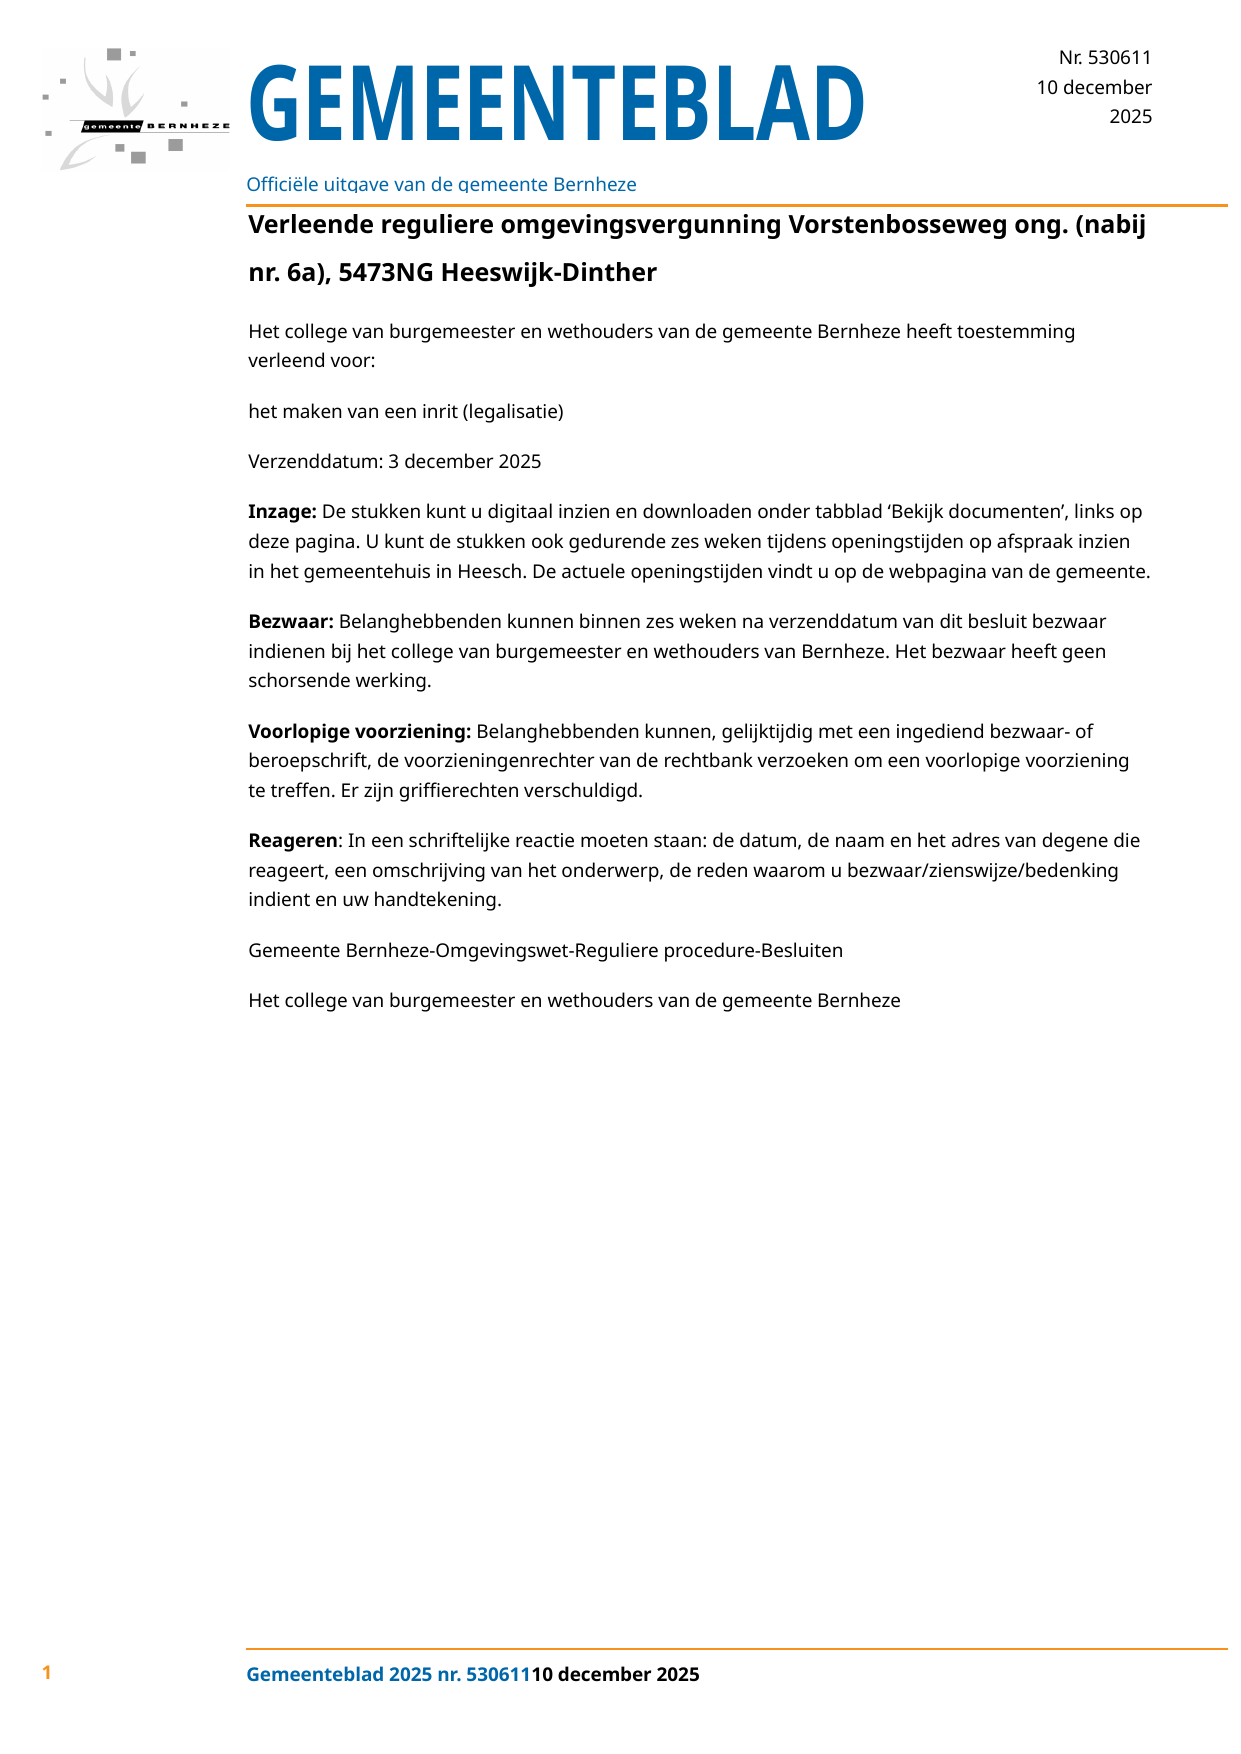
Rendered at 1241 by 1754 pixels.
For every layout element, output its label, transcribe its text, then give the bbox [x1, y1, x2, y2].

text Het college van burgemeester en wethouders van de gemeente Bernheze heeft toestemming verleend voor: [248, 318, 1152, 373]
picture [41, 47, 231, 172]
text Inzage: De stukken kunt u digitaal inzien en downloaden onder tabblad ‘Bekijk documenten’, links op deze pagina. U kunt de stukken ook gedurende zes weken tijdens openingstijden op afspraak inzien in het gemeentehuis in Heesch. De actuele openingstijden vindt u op de webpagina van de gemeente. [248, 499, 1152, 584]
text Verzenddatum: 3 december 2025 [248, 448, 1152, 474]
text Gemeente Bernheze-Omgevingswet-Reguliere procedure-Besluiten [248, 937, 1152, 963]
text Bezwaar: Belanghebbenden kunnen binnen zes weken na verzenddatum van dit besluit bezwaar indienen bij het college van burgemeester en wethouders van Bernheze. Het bezwaar heeft geen schorsende werking. [248, 608, 1152, 693]
text Het college van burgemeester en wethouders van de gemeente Bernheze [248, 987, 1152, 1013]
text Reageren: In een schriftelijke reactie moeten staan: de datum, de naam en het adres van degene die reageert, een omschrijving van het onderwerp, de reden waarom u bezwaar/zienswijze/bedenking indient en uw handtekening. [248, 827, 1152, 912]
text het maken van een inrit (legalisatie) [248, 398, 1152, 424]
text Verleende reguliere omgevingsvergunning Vorstenbosseweg ong. (nabij nr. 6a), 5473NG Heeswijk-Dinther [248, 207, 1152, 288]
text Voorlopige voorziening: Belanghebbenden kunnen, gelijktijdig met een ingediend bezwaar- of beroepschrift, de voorzieningenrechter van de rechtbank verzoeken om een voorlopige voorziening te treffen. Er zijn griffierechten verschuldigd. [248, 718, 1152, 803]
